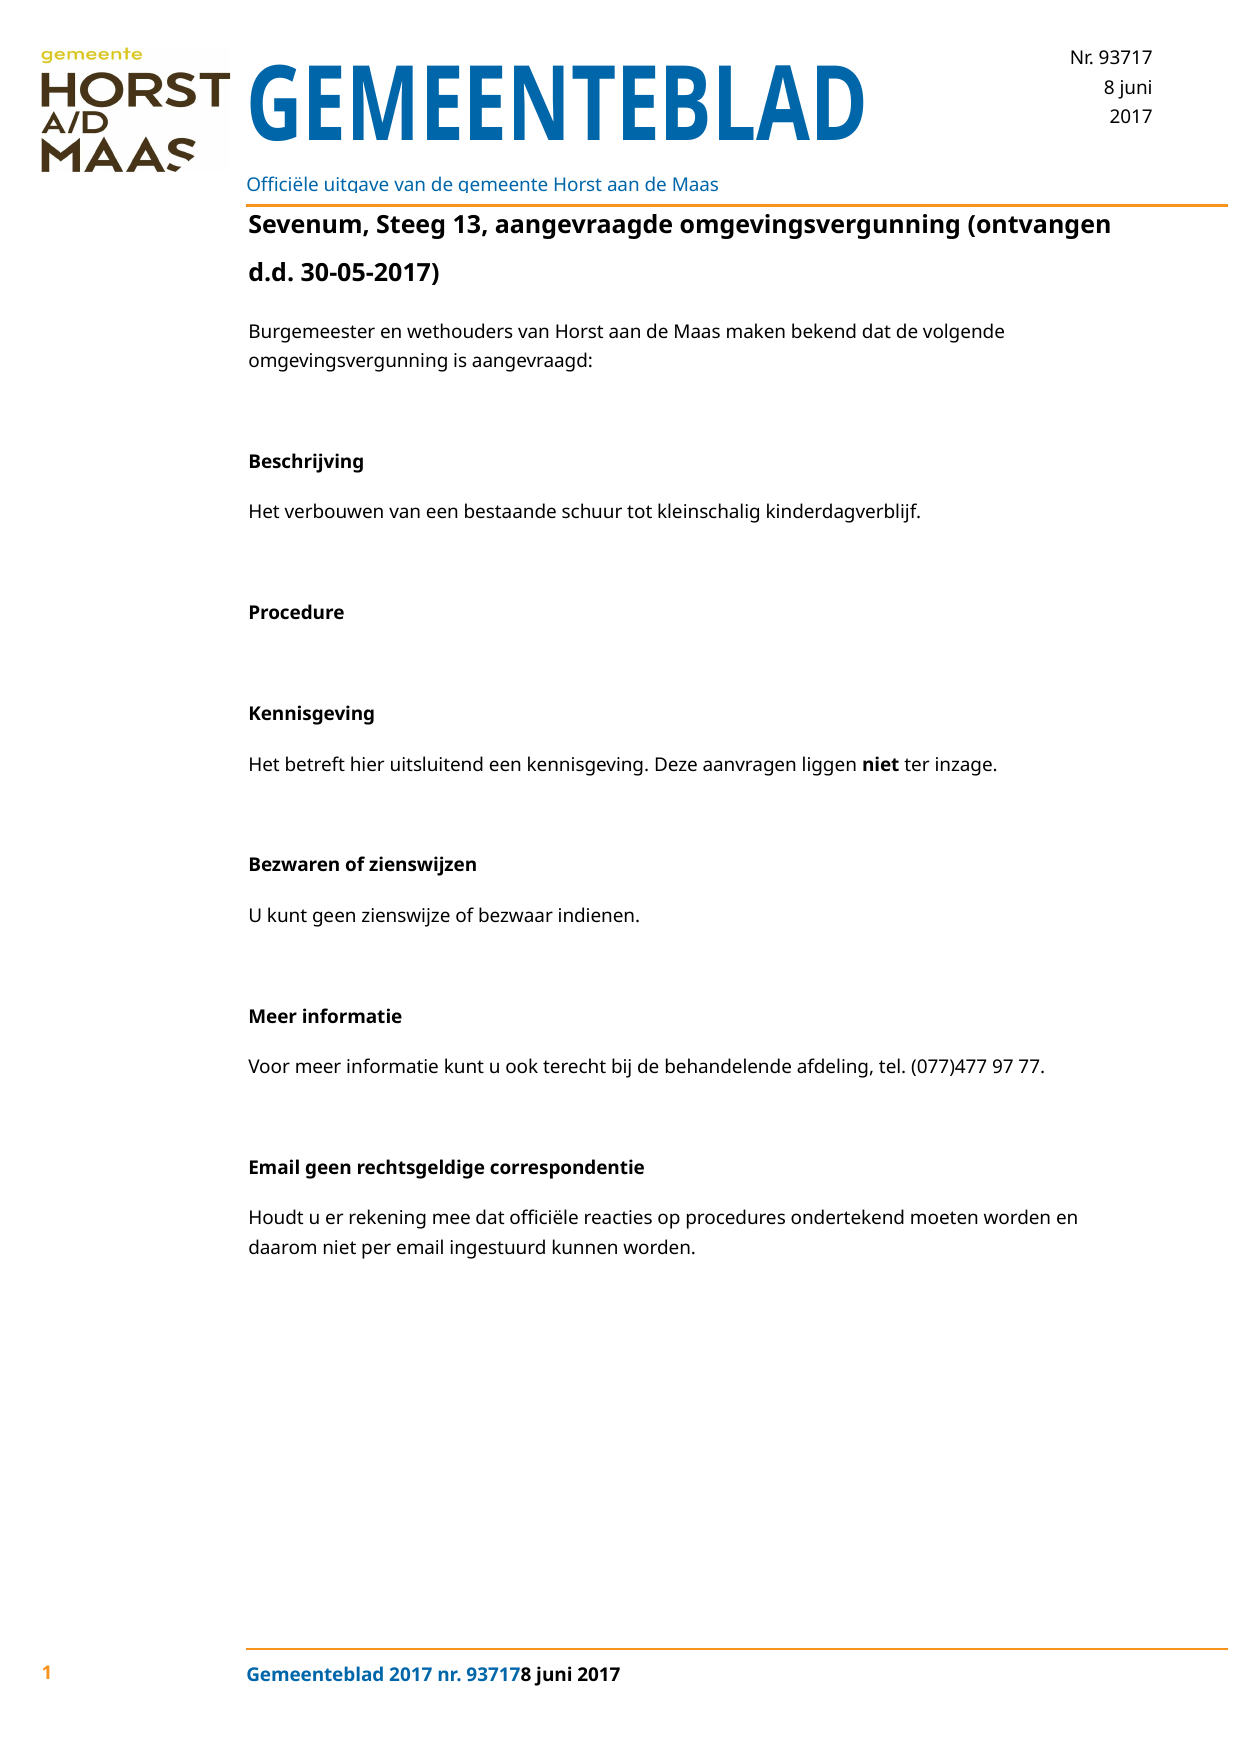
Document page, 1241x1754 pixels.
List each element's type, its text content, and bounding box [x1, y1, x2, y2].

text Het verbouwen van een bestaande schuur tot kleinschalig kinderdagverblijf. [248, 499, 1152, 524]
picture [41, 47, 231, 172]
text Sevenum, Steeg 13, aangevraagde omgevingsvergunning (ontvangen d.d. 30-05-2017) [248, 207, 1152, 288]
text Bezwaren of zienswijzen [248, 852, 1152, 877]
text Meer informatie [248, 1003, 1152, 1029]
text Houdt u er rekening mee dat officiële reacties op procedures ondertekend moeten worden en daarom niet per email ingestuurd kunnen worden. [248, 1204, 1152, 1260]
text Kennisgeving [248, 700, 1152, 726]
text Het betreft hier uitsluitend een kennisgeving. Deze aanvragen liggen niet ter inzage. [248, 751, 1152, 777]
text Procedure [248, 599, 1152, 625]
text Voor meer informatie kunt u ook terecht bij de behandelende afdeling, tel. (077)477 97 77. [248, 1053, 1152, 1079]
text Email geen rechtsgeldige correspondentie [248, 1154, 1152, 1180]
text Burgemeester en wethouders van Horst aan de Maas maken bekend dat de volgende omgevingsvergunning is aangevraagd: [248, 318, 1152, 373]
text Beschrijving [248, 448, 1152, 474]
text U kunt geen zienswijze of bezwaar indienen. [248, 902, 1152, 928]
